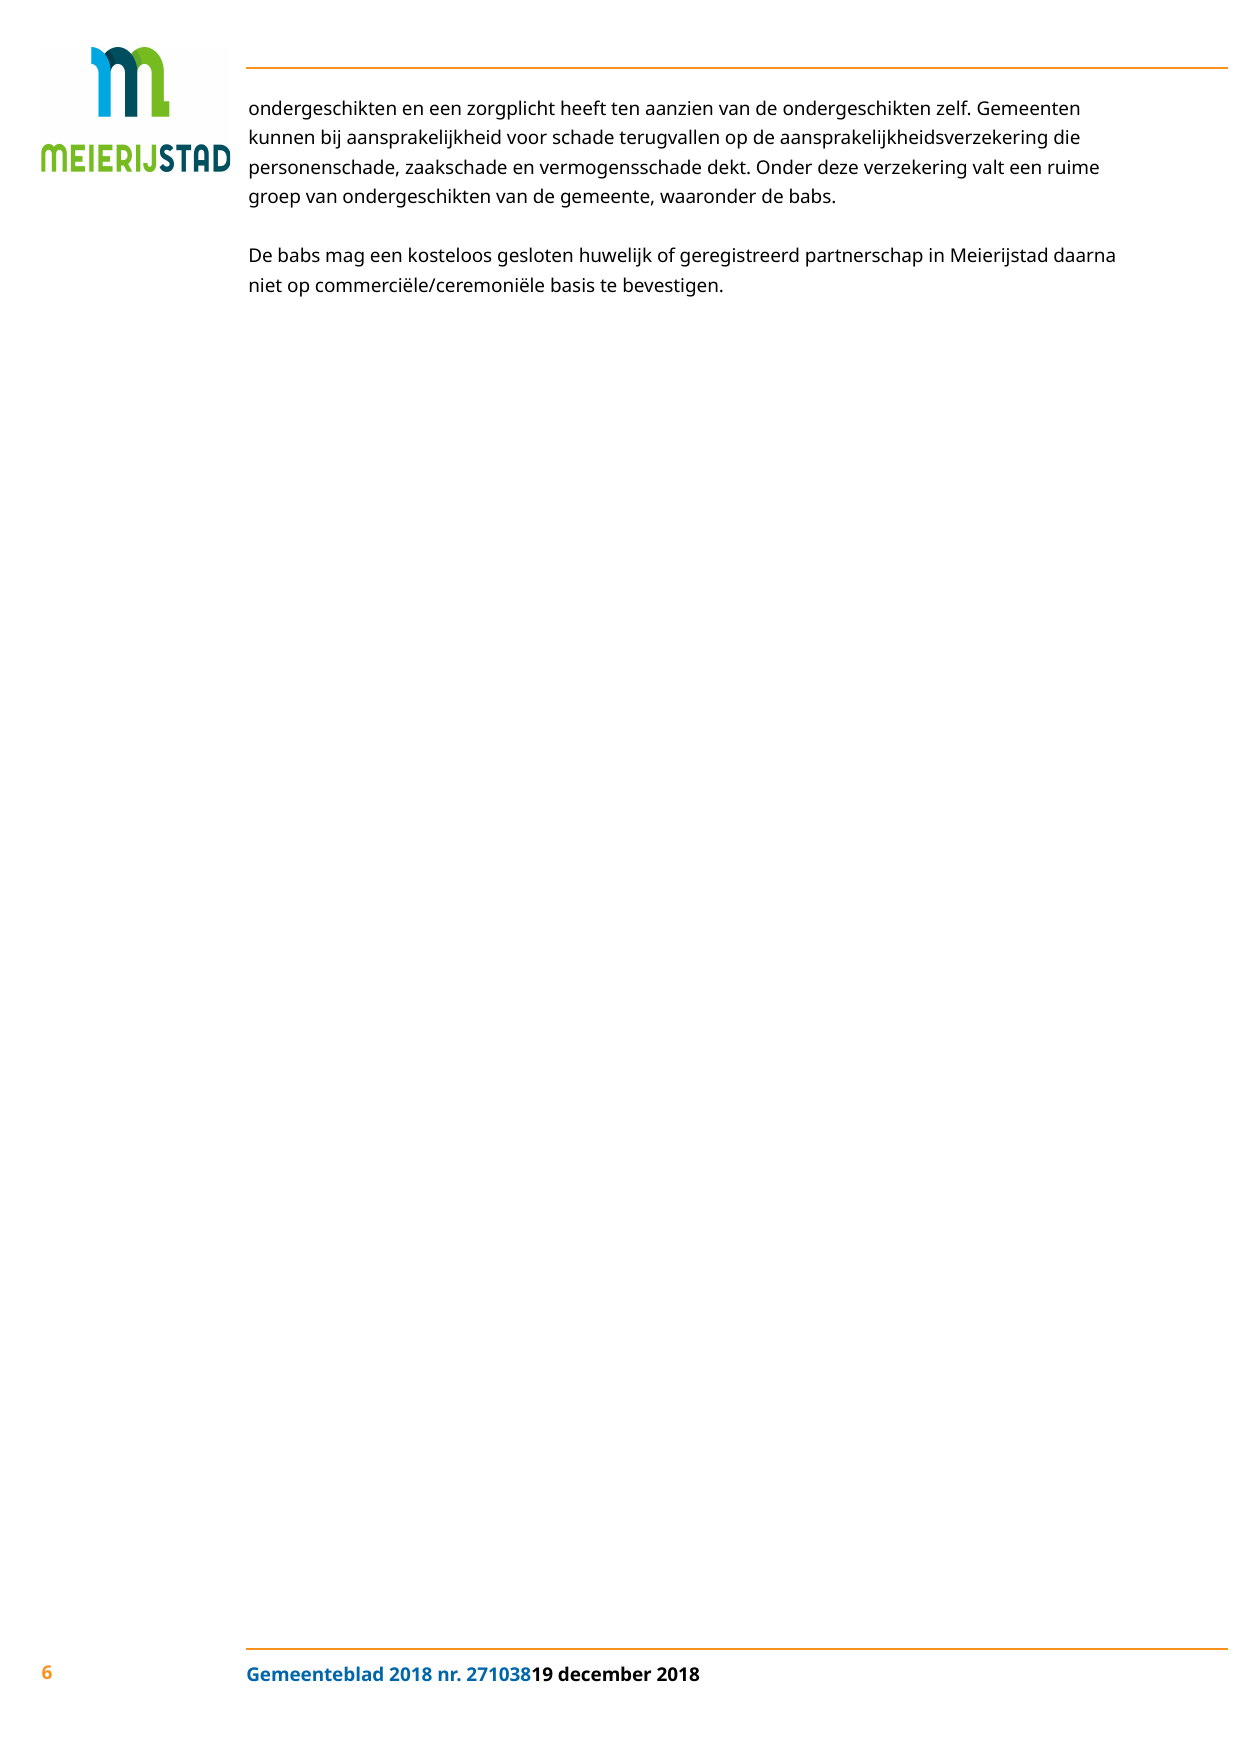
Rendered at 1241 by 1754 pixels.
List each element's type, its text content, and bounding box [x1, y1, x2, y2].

text De babs mag een kosteloos gesloten huwelijk of geregistreerd partnerschap in Meierijstad daarna niet op commerciële/ceremoniële basis te bevestigen. [248, 243, 1152, 298]
picture [41, 47, 231, 172]
text ondergeschikten en een zorgplicht heeft ten aanzien van de ondergeschikten zelf. Gemeenten kunnen bij aansprakelijkheid voor schade terugvallen op de aansprakelijkheidsverzekering die personenschade, zaakschade en vermogensschade dekt. Onder deze verzekering valt een ruime groep van ondergeschikten van de gemeente, waaronder de babs. [248, 95, 1152, 209]
